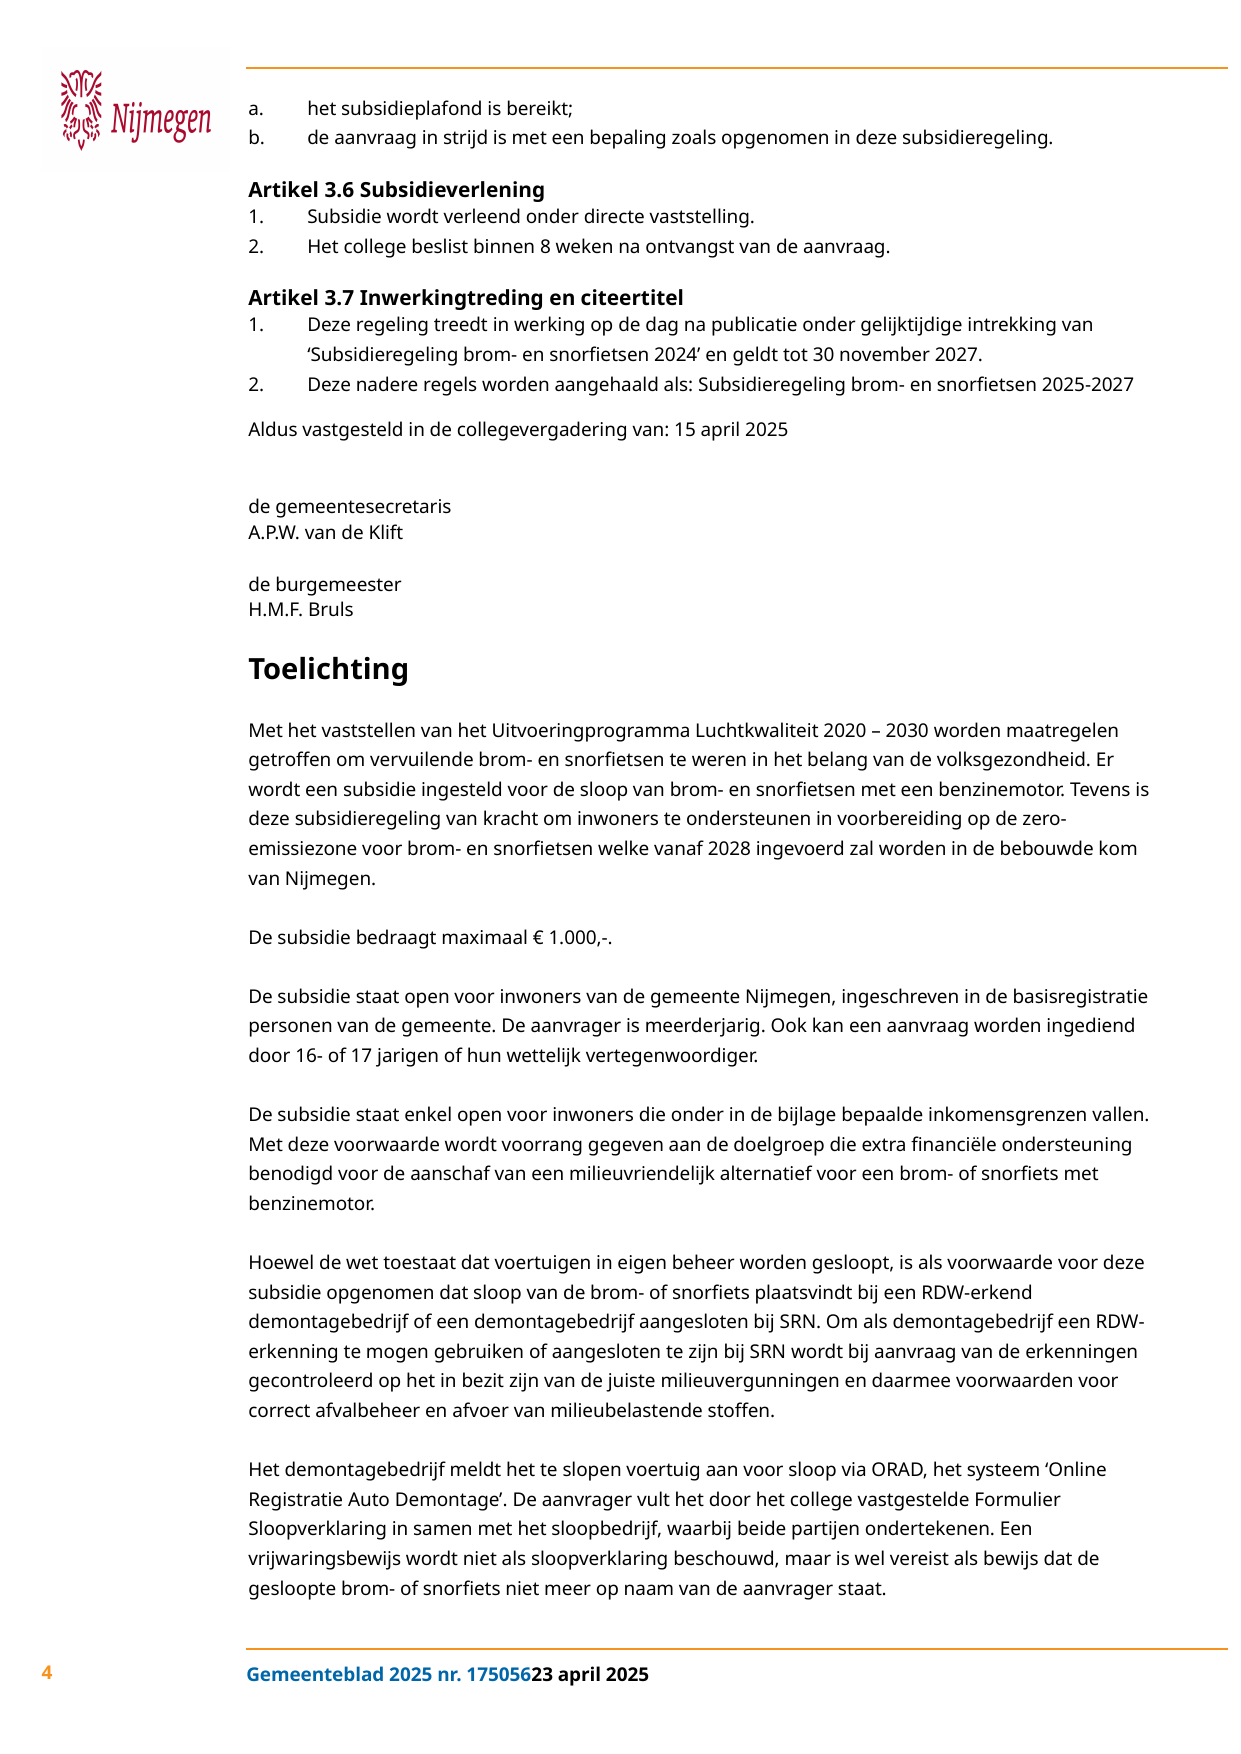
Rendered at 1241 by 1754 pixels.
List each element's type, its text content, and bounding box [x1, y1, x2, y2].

list het subsidieplafond is bereikt; [248, 95, 1152, 121]
text de burgemeester [248, 571, 1152, 597]
text Artikel 3.7 Inwerkingtreding en citeertitel [248, 283, 1152, 312]
text de gemeentesecretaris [248, 494, 1152, 519]
text H.M.F. Bruls [248, 597, 1152, 622]
text A.P.W. van de Klift [248, 519, 1152, 545]
text Aldus vastgesteld in de collegevergadering van: 15 april 2025 [248, 416, 1152, 442]
list Het college beslist binnen 8 weken na ontvangst van de aanvraag. [248, 233, 1152, 258]
text De subsidie staat open voor inwoners van de gemeente Nijmegen, ingeschreven in de basisregistratie personen van de gemeente. De aanvrager is meerderjarig. Ook kan een aanvraag worden ingediend door 16- of 17 jarigen of hun wettelijk vertegenwoordiger. [248, 983, 1152, 1068]
text De subsidie bedraagt maximaal € 1.000,-. [248, 924, 1152, 950]
list de aanvraag in strijd is met een bepaling zoals opgenomen in deze subsidieregeling. [248, 124, 1152, 150]
list Subsidie wordt verleend onder directe vaststelling. [248, 203, 1152, 229]
text De subsidie staat enkel open voor inwoners die onder in de bijlage bepaalde inkomensgrenzen vallen. Met deze voorwaarde wordt voorrang gegeven aan de doelgroep die extra financiële ondersteuning benodigd voor de aanschaf van een milieuvriendelijk alternatief voor een brom- of snorfiets met benzinemotor. [248, 1101, 1152, 1216]
list Deze regeling treedt in werking op de dag na publicatie onder gelijktijdige intrekking van ‘Subsidieregeling brom- en snorfietsen 2024’ en geldt tot 30 november 2027. [248, 312, 1152, 367]
text Toelichting [248, 648, 1152, 688]
text Hoewel de wet toestaat dat voertuigen in eigen beheer worden gesloopt, is als voorwaarde voor deze subsidie opgenomen dat sloop van de brom- of snorfiets plaatsvindt bij een RDW-erkend demontagebedrijf of een demontagebedrijf aangesloten bij SRN. Om als demontagebedrijf een RDW-erkenning te mogen gebruiken of aangesloten te zijn bij SRN wordt bij aanvraag van de erkenningen gecontroleerd op het in bezit zijn van de juiste milieuvergunningen en daarmee voorwaarden voor correct afvalbeheer en afvoer van milieubelastende stoffen. [248, 1249, 1152, 1423]
text Met het vaststellen van het Uitvoeringprogramma Luchtkwaliteit 2020 – 2030 worden maatregelen getroffen om vervuilende brom- en snorfietsen te weren in het belang van de volksgezondheid. Er wordt een subsidie ingesteld voor de sloop van brom- en snorfietsen met een benzinemotor. Tevens is deze subsidieregeling van kracht om inwoners te ondersteunen in voorbereiding op de zero-emissiezone voor brom- en snorfietsen welke vanaf 2028 ingevoerd zal worden in de bebouwde kom van Nijmegen. [248, 717, 1152, 891]
text Artikel 3.6 Subsidieverlening [248, 175, 1152, 203]
list Deze nadere regels worden aangehaald als: Subsidieregeling brom- en snorfietsen 2025-2027 [248, 371, 1152, 397]
text Het demontagebedrijf meldt het te slopen voertuig aan voor sloop via ORAD, het systeem ‘Online Registratie Auto Demontage’. De aanvrager vult het door het college vastgestelde Formulier Sloopverklaring in samen met het sloopbedrijf, waarbij beide partijen ondertekenen. Een vrijwaringsbewijs wordt niet als sloopverklaring beschouwd, maar is wel vereist als bewijs dat de gesloopte brom- of snorfiets niet meer op naam van de aanvrager staat. [248, 1456, 1152, 1601]
picture [41, 47, 231, 172]
